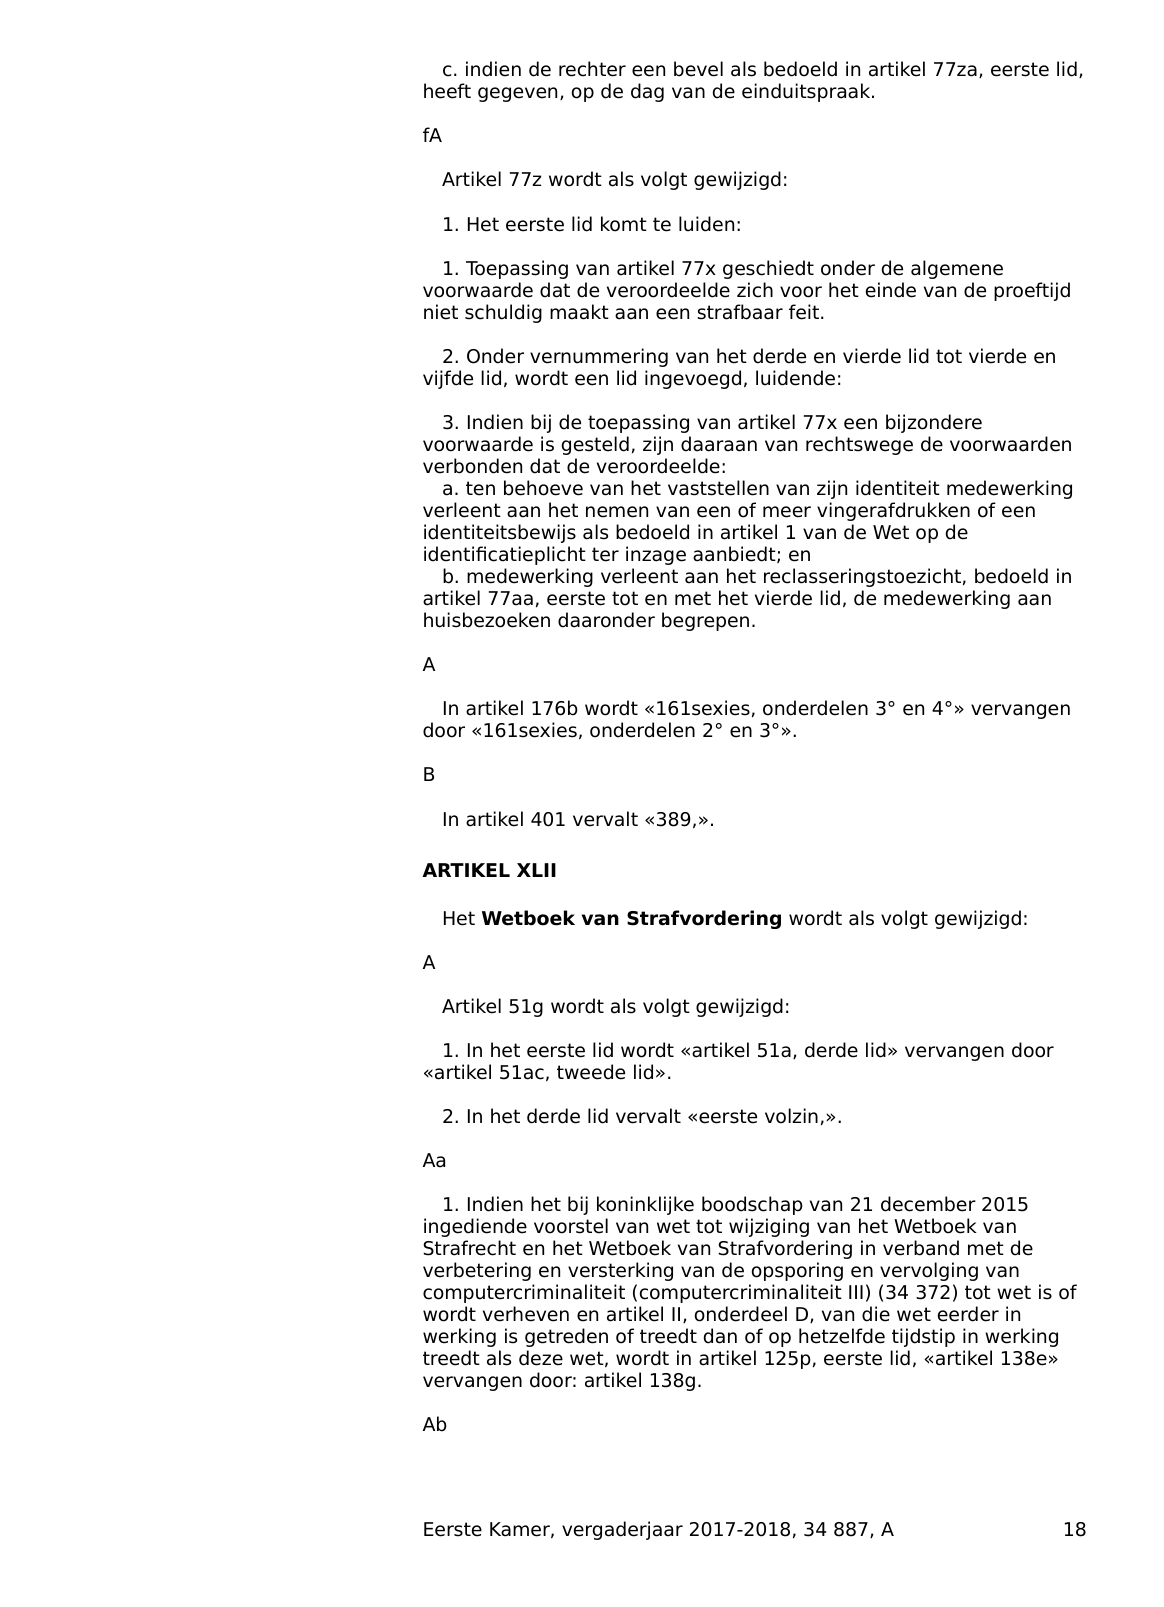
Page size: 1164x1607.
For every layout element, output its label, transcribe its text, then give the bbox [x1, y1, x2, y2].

text 1. In het eerste lid wordt «artikel 51a, derde lid» vervangen door «artikel 51ac, tweede lid». [422, 1040, 1087, 1084]
text A [422, 952, 1087, 973]
text 1. Indien het bij koninklijke boodschap van 21 december 2015 ingediende voorstel van wet tot wijziging van het Wetboek van Strafrecht en het Wetboek van Strafvordering in verband met de verbetering en versterking van de opsporing en vervolging van computercriminaliteit (computercriminaliteit III) (34 372) tot wet is of wordt verheven en artikel II, onderdeel D, van die wet eerder in werking is getreden of treedt dan of op hetzelfde tijdstip in werking treedt als deze wet, wordt in artikel 125p, eerste lid, «artikel 138e» vervangen door: artikel 138g. [422, 1194, 1087, 1392]
text B [422, 764, 1087, 786]
text fA [422, 125, 1087, 147]
text Aa [422, 1150, 1087, 1172]
text 3. Indien bij de toepassing van artikel 77x een bijzondere voorwaarde is gesteld, zijn daaraan van rechtswege de voorwaarden verbonden dat de veroordeelde: [422, 412, 1087, 478]
text Het Wetboek van Strafvordering wordt als volgt gewijzigd: [422, 907, 1087, 929]
text 1. Toepassing van artikel 77x geschiedt onder de algemene voorwaarde dat de veroordeelde zich voor het einde van de proeftijd niet schuldig maakt aan een strafbaar feit. [422, 258, 1087, 324]
text Artikel 51g wordt als volgt gewijzigd: [422, 996, 1087, 1018]
text 2. Onder vernummering van het derde en vierde lid tot vierde en vijfde lid, wordt een lid ingevoegd, luidende: [422, 346, 1087, 390]
subtitle ARTIKEL XLII [422, 860, 1087, 882]
text A [422, 654, 1087, 676]
text 1. Het eerste lid komt te luiden: [422, 213, 1087, 236]
text 2. In het derde lid vervalt «eerste volzin,». [422, 1106, 1087, 1128]
text Artikel 77z wordt als volgt gewijzigd: [422, 169, 1087, 191]
text In artikel 401 vervalt «389,». [422, 808, 1087, 830]
text Ab [422, 1414, 1087, 1436]
text c. indien de rechter een bevel als bedoeld in artikel 77za, eerste lid, heeft gegeven, op de dag van de einduitspraak. [422, 59, 1087, 103]
text In artikel 176b wordt «161sexies, onderdelen 3° en 4°» vervangen door «161sexies, onderdelen 2° en 3°». [422, 698, 1087, 742]
text a. ten behoeve van het vaststellen van zijn identiteit medewerking verleent aan het nemen van een of meer vingerafdrukken of een identiteitsbewijs als bedoeld in artikel 1 van de Wet op de identificatieplicht ter inzage aanbiedt; en [422, 478, 1087, 566]
text b. medewerking verleent aan het reclasseringstoezicht, bedoeld in artikel 77aa, eerste tot en met het vierde lid, de medewerking aan huisbezoeken daaronder begrepen. [422, 566, 1087, 632]
